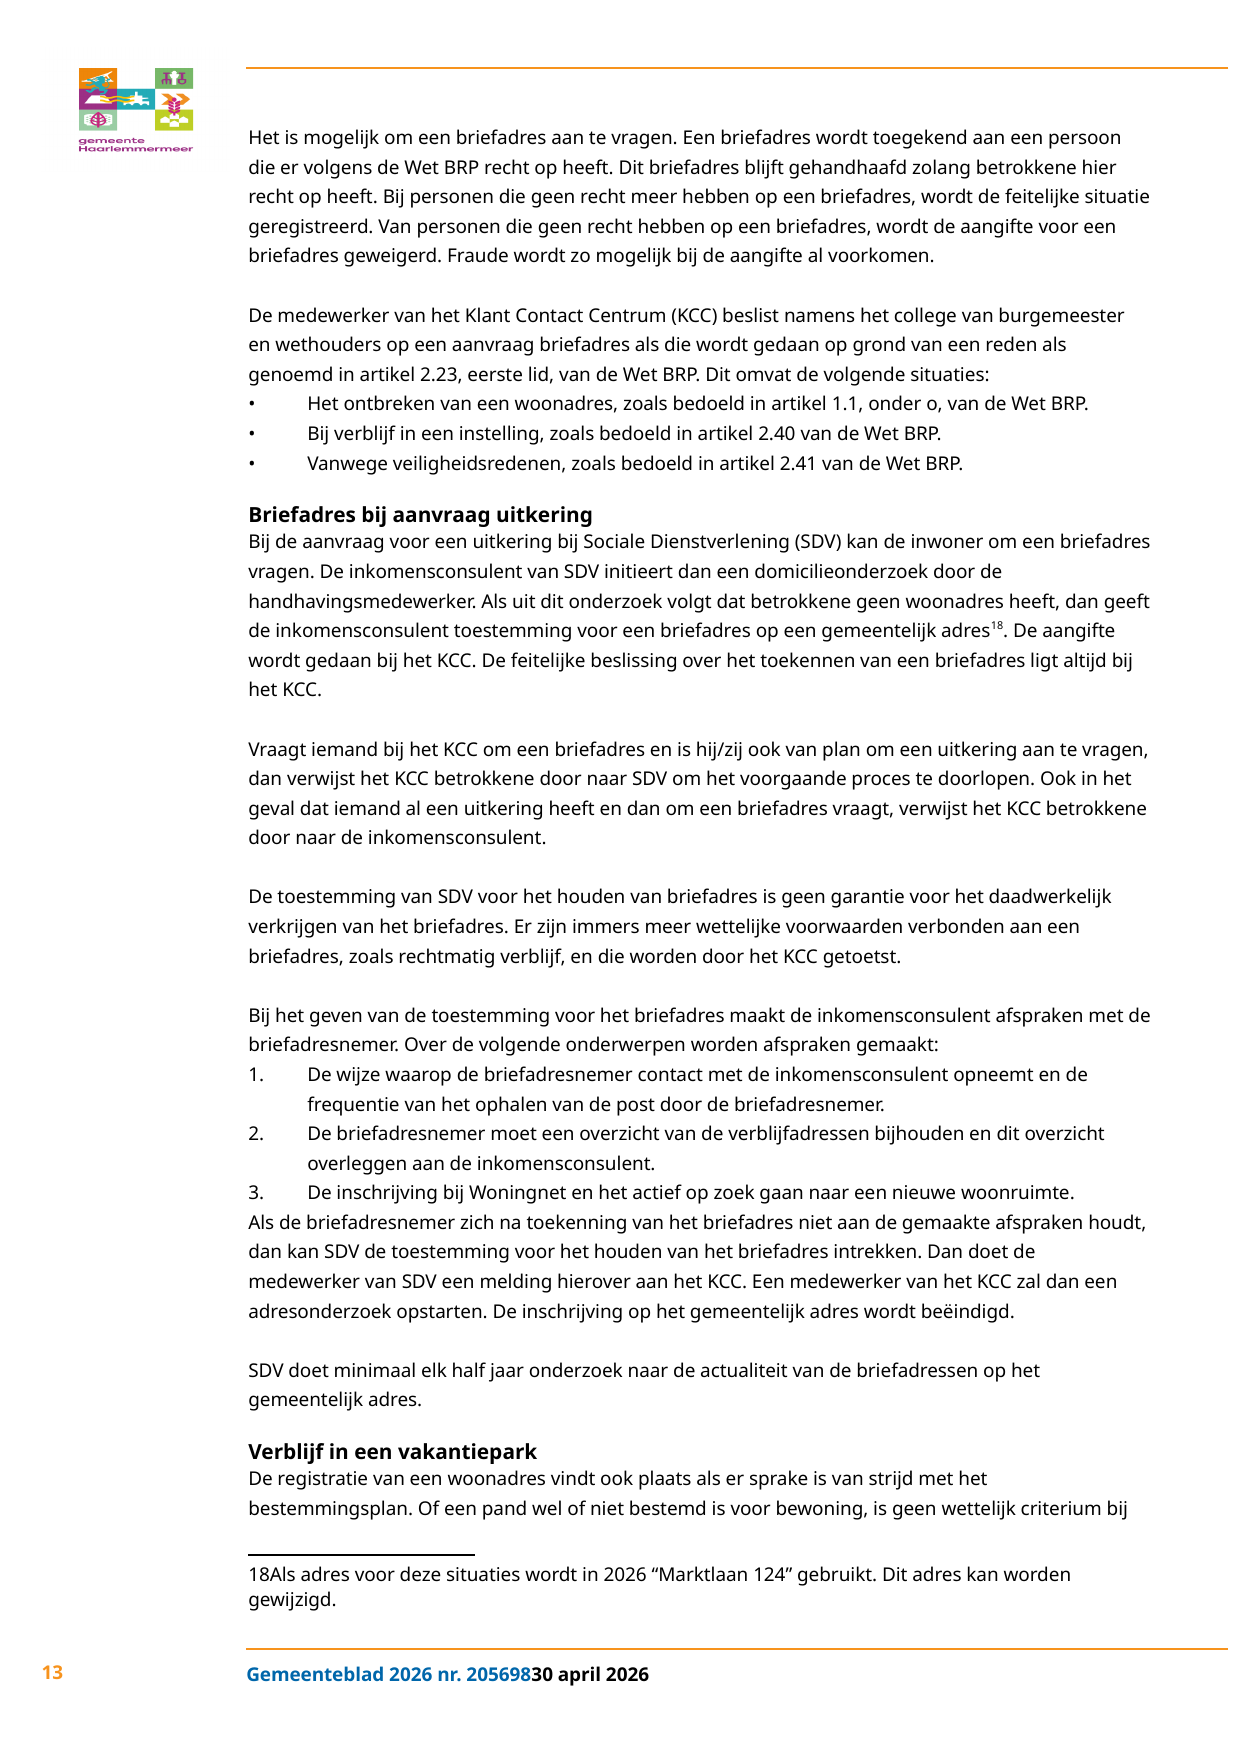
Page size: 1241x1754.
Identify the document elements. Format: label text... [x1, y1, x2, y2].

text De medewerker van het Klant Contact Centrum (KCC) beslist namens het college van burgemeester en wethouders op een aanvraag briefadres als die wordt gedaan op grond van een reden als genoemd in artikel 2.23, eerste lid, van de Wet BRP. Dit omvat de volgende situaties: [248, 302, 1152, 387]
picture [41, 47, 231, 172]
list De briefadresnemer moet een overzicht van de verblijfadressen bijhouden en dit overzicht overleggen aan de inkomensconsulent. [248, 1120, 1152, 1176]
list Het ontbreken van een woonadres, zoals bedoeld in artikel 1.1, onder o, van de Wet BRP. [248, 391, 1152, 416]
text Verblijf in een vakantiepark [248, 1437, 1152, 1465]
list Bij verblijf in een instelling, zoals bedoeld in artikel 2.40 van de Wet BRP. [248, 420, 1152, 446]
text Bij het geven van de toestemming voor het briefadres maakt de inkomensconsulent afspraken met de briefadresnemer. Over de volgende onderwerpen worden afspraken gemaakt: [248, 1002, 1152, 1057]
list De inschrijving bij Woningnet en het actief op zoek gaan naar een nieuwe woonruimte. [248, 1179, 1152, 1205]
text Als adres voor deze situaties wordt in 2026 “Marktlaan 124” gebruikt. Dit adres kan worden gewijzigd. [248, 1561, 1152, 1612]
text Het is mogelijk om een briefadres aan te vragen. Een briefadres wordt toegekend aan een persoon die er volgens de Wet BRP recht op heeft. Dit briefadres blijft gehandhaafd zolang betrokkene hier recht op heeft. Bij personen die geen recht meer hebben op een briefadres, wordt de feitelijke situatie geregistreerd. Van personen die geen recht hebben op een briefadres, wordt de aangifte voor een briefadres geweigerd. Fraude wordt zo mogelijk bij de aangifte al voorkomen. [248, 124, 1152, 268]
text Bij de aanvraag voor een uitkering bij Sociale Dienstverlening (SDV) kan de inwoner om een briefadres vragen. De inkomensconsulent van SDV initieert dan een domicilieonderzoek door de handhavingsmedewerker. Als uit dit onderzoek volgt dat betrokkene geen woonadres heeft, dan geeft de inkomensconsulent toestemming voor een briefadres op een gemeentelijk adres. De aangifte wordt gedaan bij het KCC. De feitelijke beslissing over het toekennen van een briefadres ligt altijd bij het KCC. [248, 529, 1152, 702]
list Vanwege veiligheidsredenen, zoals bedoeld in artikel 2.41 van de Wet BRP. [248, 450, 1152, 476]
text De toestemming van SDV voor het houden van briefadres is geen garantie voor het daadwerkelijk verkrijgen van het briefadres. Er zijn immers meer wettelijke voorwaarden verbonden aan een briefadres, zoals rechtmatig verblijf, en die worden door het KCC getoetst. [248, 884, 1152, 968]
text De registratie van een woonadres vindt ook plaats als er sprake is van strijd met het bestemmingsplan. Of een pand wel of niet bestemd is voor bewoning, is geen wettelijk criterium bij [248, 1465, 1152, 1521]
text SDV doet minimaal elk half jaar onderzoek naar de actualiteit van de briefadressen op het gemeentelijk adres. [248, 1357, 1152, 1412]
list De wijze waarop de briefadresnemer contact met de inkomensconsulent opneemt en de frequentie van het ophalen van de post door de briefadresnemer. [248, 1061, 1152, 1116]
text Vraagt iemand bij het KCC om een briefadres en is hij/zij ook van plan om een uitkering aan te vragen, dan verwijst het KCC betrokkene door naar SDV om het voorgaande proces te doorlopen. Ook in het geval dat iemand al een uitkering heeft en dan om een briefadres vraagt, verwijst het KCC betrokkene door naar de inkomensconsulent. [248, 736, 1152, 850]
text Briefadres bij aanvraag uitkering [248, 500, 1152, 529]
text Als de briefadresnemer zich na toekenning van het briefadres niet aan de gemaakte afspraken houdt, dan kan SDV de toestemming voor het houden van het briefadres intrekken. Dan doet de medewerker van SDV een melding hierover aan het KCC. Een medewerker van het KCC zal dan een adresonderzoek opstarten. De inschrijving op het gemeentelijk adres wordt beëindigd. [248, 1209, 1152, 1323]
